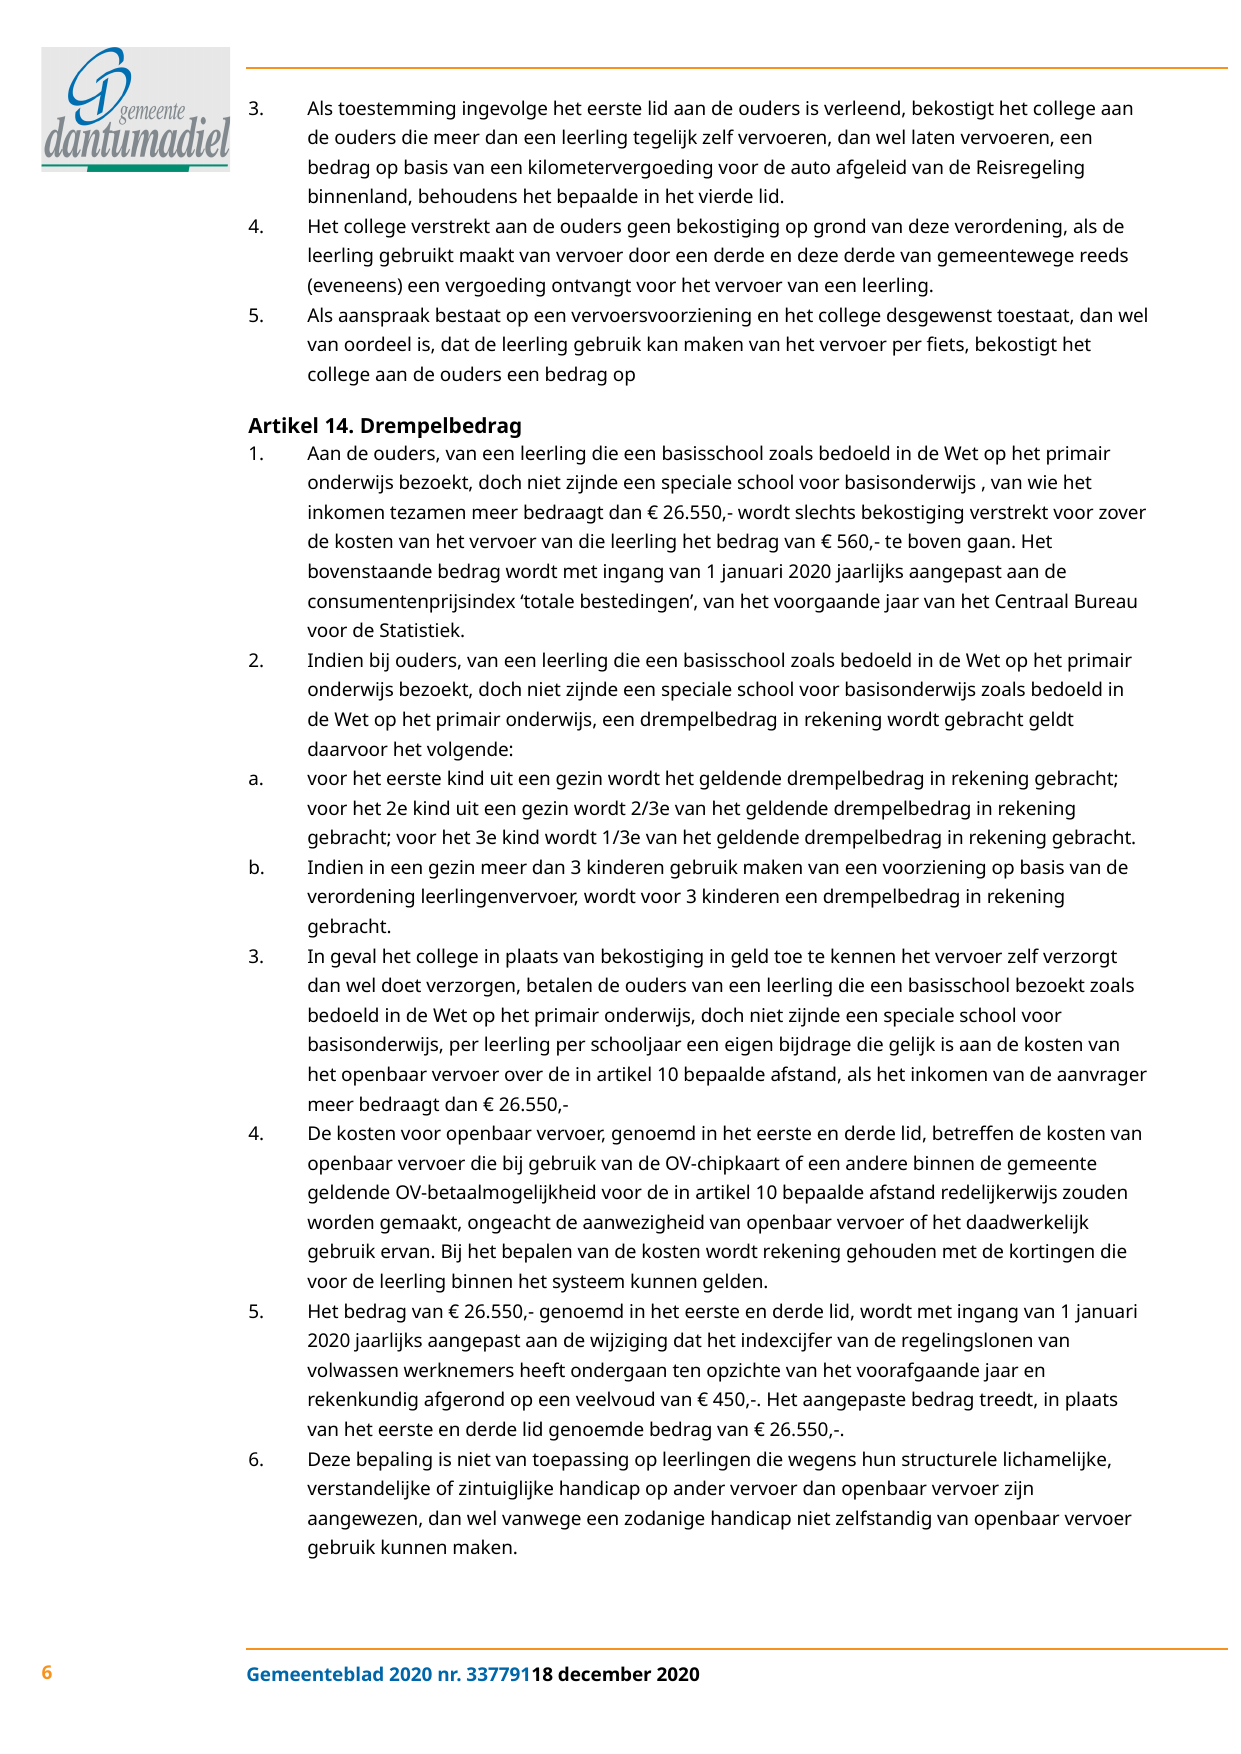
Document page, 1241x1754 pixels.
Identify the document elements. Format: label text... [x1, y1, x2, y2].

text Artikel 14. Drempelbedrag [248, 411, 1152, 440]
list Indien bij ouders, van een leerling die een basisschool zoals bedoeld in de Wet op het primair onderwijs bezoekt, doch niet zijnde een speciale school voor basisonderwijs zoals bedoeld in de Wet op het primair onderwijs, een drempelbedrag in rekening wordt gebracht geldt daarvoor het volgende: [248, 647, 1152, 761]
list Deze bepaling is niet van toepassing op leerlingen die wegens hun structurele lichamelijke, verstandelijke of zintuiglijke handicap op ander vervoer dan openbaar vervoer zijn aangewezen, dan wel vanwege een zodanige handicap niet zelfstandig van openbaar vervoer gebruik kunnen maken. [248, 1446, 1152, 1560]
list Als aanspraak bestaat op een vervoersvoorziening en het college desgewenst toestaat, dan wel van oordeel is, dat de leerling gebruik kan maken van het vervoer per fiets, bekostigt het college aan de ouders een bedrag op [248, 302, 1152, 387]
list Het bedrag van € 26.550,- genoemd in het eerste en derde lid, wordt met ingang van 1 januari 2020 jaarlijks aangepast aan de wijziging dat het indexcijfer van de regelingslonen van volwassen werknemers heeft ondergaan ten opzichte van het voorafgaande jaar en rekenkundig afgerond op een veelvoud van € 450,-. Het aangepaste bedrag treedt, in plaats van het eerste en derde lid genoemde bedrag van € 26.550,-. [248, 1298, 1152, 1442]
picture [41, 47, 231, 172]
list In geval het college in plaats van bekostiging in geld toe te kennen het vervoer zelf verzorgt dan wel doet verzorgen, betalen de ouders van een leerling die een basisschool bezoekt zoals bedoeld in de Wet op het primair onderwijs, doch niet zijnde een speciale school voor basisonderwijs, per leerling per schooljaar een eigen bijdrage die gelijk is aan de kosten van het openbaar vervoer over de in artikel 10 bepaalde afstand, als het inkomen van de aanvrager meer bedraagt dan € 26.550,- [248, 943, 1152, 1116]
list Het college verstrekt aan de ouders geen bekostiging op grond van deze verordening, als de leerling gebruikt maakt van vervoer door een derde en deze derde van gemeentewege reeds (eveneens) een vergoeding ontvangt voor het vervoer van een leerling. [248, 213, 1152, 298]
list De kosten voor openbaar vervoer, genoemd in het eerste en derde lid, betreffen de kosten van openbaar vervoer die bij gebruik van de OV-chipkaart of een andere binnen de gemeente geldende OV-betaalmogelijkheid voor de in artikel 10 bepaalde afstand redelijkerwijs zouden worden gemaakt, ongeacht de aanwezigheid van openbaar vervoer of het daadwerkelijk gebruik ervan. Bij het bepalen van de kosten wordt rekening gehouden met de kortingen die voor de leerling binnen het systeem kunnen gelden. [248, 1120, 1152, 1294]
list Indien in een gezin meer dan 3 kinderen gebruik maken van een voorziening op basis van de verordening leerlingenvervoer, wordt voor 3 kinderen een drempelbedrag in rekening gebracht. [248, 854, 1152, 939]
list voor het eerste kind uit een gezin wordt het geldende drempelbedrag in rekening gebracht; voor het 2e kind uit een gezin wordt 2/3e van het geldende drempelbedrag in rekening gebracht; voor het 3e kind wordt 1/3e van het geldende drempelbedrag in rekening gebracht. [248, 765, 1152, 850]
list Aan de ouders, van een leerling die een basisschool zoals bedoeld in de Wet op het primair onderwijs bezoekt, doch niet zijnde een speciale school voor basisonderwijs , van wie het inkomen tezamen meer bedraagt dan € 26.550,- wordt slechts bekostiging verstrekt voor zover de kosten van het vervoer van die leerling het bedrag van € 560,- te boven gaan. Het bovenstaande bedrag wordt met ingang van 1 januari 2020 jaarlijks aangepast aan de consumentenprijsindex ‘totale bestedingen’, van het voorgaande jaar van het Centraal Bureau voor de Statistiek. [248, 440, 1152, 643]
list Als toestemming ingevolge het eerste lid aan de ouders is verleend, bekostigt het college aan de ouders die meer dan een leerling tegelijk zelf vervoeren, dan wel laten vervoeren, een bedrag op basis van een kilometervergoeding voor de auto afgeleid van de Reisregeling binnenland, behoudens het bepaalde in het vierde lid. [248, 95, 1152, 209]
